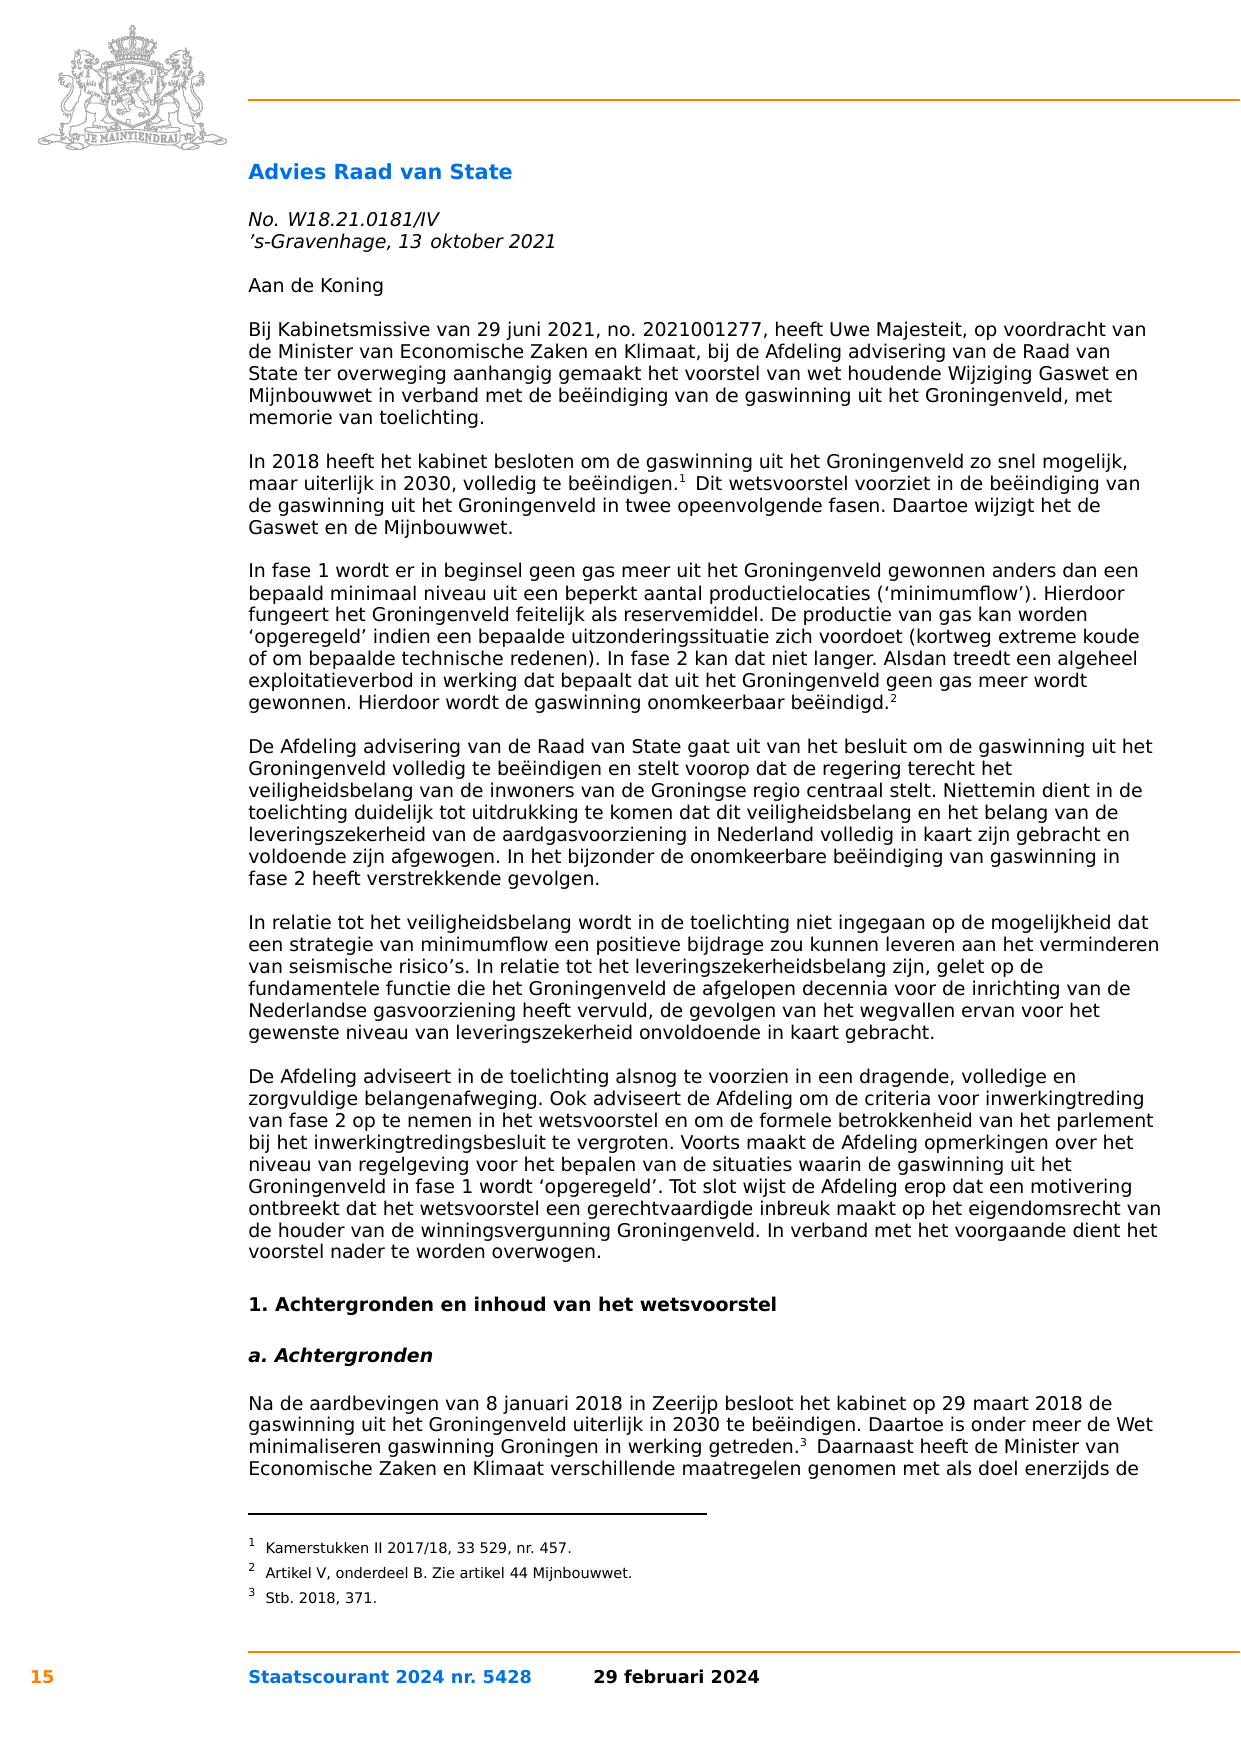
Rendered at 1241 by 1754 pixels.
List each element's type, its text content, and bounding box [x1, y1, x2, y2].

subtitle Advies Raad van State [248, 160, 1163, 184]
text No. W18.21.0181/IV [248, 209, 1163, 231]
text Artikel V, onderdeel B. Zie artikel 44 Mijnbouwwet. [248, 1561, 1163, 1583]
text In relatie tot het veiligheidsbelang wordt in de toelichting niet ingegaan op de mogelijkheid dat een strategie van minimumflow een positieve bijdrage zou kunnen leveren aan het verminderen van seismische risico’s. In relatie tot het leveringszekerheidsbelang zijn, gelet op de fundamentele functie die het Groningenveld de afgelopen decennia voor de inrichting van de Nederlandse gasvoorziening heeft vervuld, de gevolgen van het wegvallen ervan voor het gewenste niveau van leveringszekerheid onvoldoende in kaart gebracht. [248, 912, 1163, 1044]
text Stb. 2018, 371. [248, 1586, 1163, 1608]
text Bij Kabinetsmissive van 29 juni 2021, no. 2021001277, heeft Uwe Majesteit, op voordracht van de Minister van Economische Zaken en Klimaat, bij de Afdeling advisering van de Raad van State ter overweging aanhangig gemaakt het voorstel van wet houdende Wijziging Gaswet en Mijnbouwwet in verband met de beëindiging van de gaswinning uit het Groningenveld, met memorie van toelichting. [248, 319, 1163, 429]
text Kamerstukken II 2017/18, 33 529, nr. 457. [248, 1536, 1163, 1558]
picture [38, 25, 227, 150]
text De Afdeling advisering van de Raad van State gaat uit van het besluit om de gaswinning uit het Groningenveld volledig te beëindigen en stelt voorop dat de regering terecht het veiligheidsbelang van de inwoners van de Groningse regio centraal stelt. Niettemin dient in de toelichting duidelijk tot uitdrukking te komen dat dit veiligheidsbelang en het belang van de leveringszekerheid van de aardgasvoorziening in Nederland volledig in kaart zijn gebracht en voldoende zijn afgewogen. In het bijzonder de onomkeerbare beëindiging van gaswinning in fase 2 heeft verstrekkende gevolgen. [248, 736, 1163, 890]
subtitle a. Achtergronden [248, 1345, 1163, 1367]
text ’s-Gravenhage, 13 oktober 2021 [248, 231, 1163, 253]
text In 2018 heeft het kabinet besloten om de gaswinning uit het Groningenveld zo snel mogelijk, maar uiterlijk in 2030, volledig te beëindigen. Dit wetsvoorstel voorziet in de beëindiging van de gaswinning uit het Groningenveld in twee opeenvolgende fasen. Daartoe wijzigt het de Gaswet en de Mijnbouwwet. [248, 451, 1163, 538]
subtitle 1. Achtergronden en inhoud van het wetsvoorstel [248, 1293, 1163, 1315]
text In fase 1 wordt er in beginsel geen gas meer uit het Groningenveld gewonnen anders dan een bepaald minimaal niveau uit een beperkt aantal productielocaties (‘minimumflow’). Hierdoor fungeert het Groningenveld feitelijk als reservemiddel. De productie van gas kan worden ‘opgeregeld’ indien een bepaalde uitzonderingssituatie zich voordoet (kortweg extreme koude of om bepaalde technische redenen). In fase 2 kan dat niet langer. Alsdan treedt een algeheel exploitatieverbod in werking dat bepaalt dat uit het Groningenveld geen gas meer wordt gewonnen. Hierdoor wordt de gaswinning onomkeerbaar beëindigd. [248, 560, 1163, 714]
text Aan de Koning [248, 275, 1163, 297]
text De Afdeling adviseert in de toelichting alsnog te voorzien in een dragende, volledige en zorgvuldige belangenafweging. Ook adviseert de Afdeling om de criteria voor inwerkingtreding van fase 2 op te nemen in het wetsvoorstel en om de formele betrokkenheid van het parlement bij het inwerkingtredingsbesluit te vergroten. Voorts maakt de Afdeling opmerkingen over het niveau van regelgeving voor het bepalen van de situaties waarin de gaswinning uit het Groningenveld in fase 1 wordt ‘opgeregeld’. Tot slot wijst de Afdeling erop dat een motivering ontbreekt dat het wetsvoorstel een gerechtvaardigde inbreuk maakt op het eigendomsrecht van de houder van de winningsvergunning Groningenveld. In verband met het voorgaande dient het voorstel nader te worden overwogen. [248, 1066, 1163, 1263]
text Na de aardbevingen van 8 januari 2018 in Zeerijp besloot het kabinet op 29 maart 2018 de gaswinning uit het Groningenveld uiterlijk in 2030 te beëindigen. Daartoe is onder meer de Wet minimaliseren gaswinning Groningen in werking getreden. Daarnaast heeft de Minister van Economische Zaken en Klimaat verschillende maatregelen genomen met als doel enerzijds de [248, 1392, 1163, 1480]
